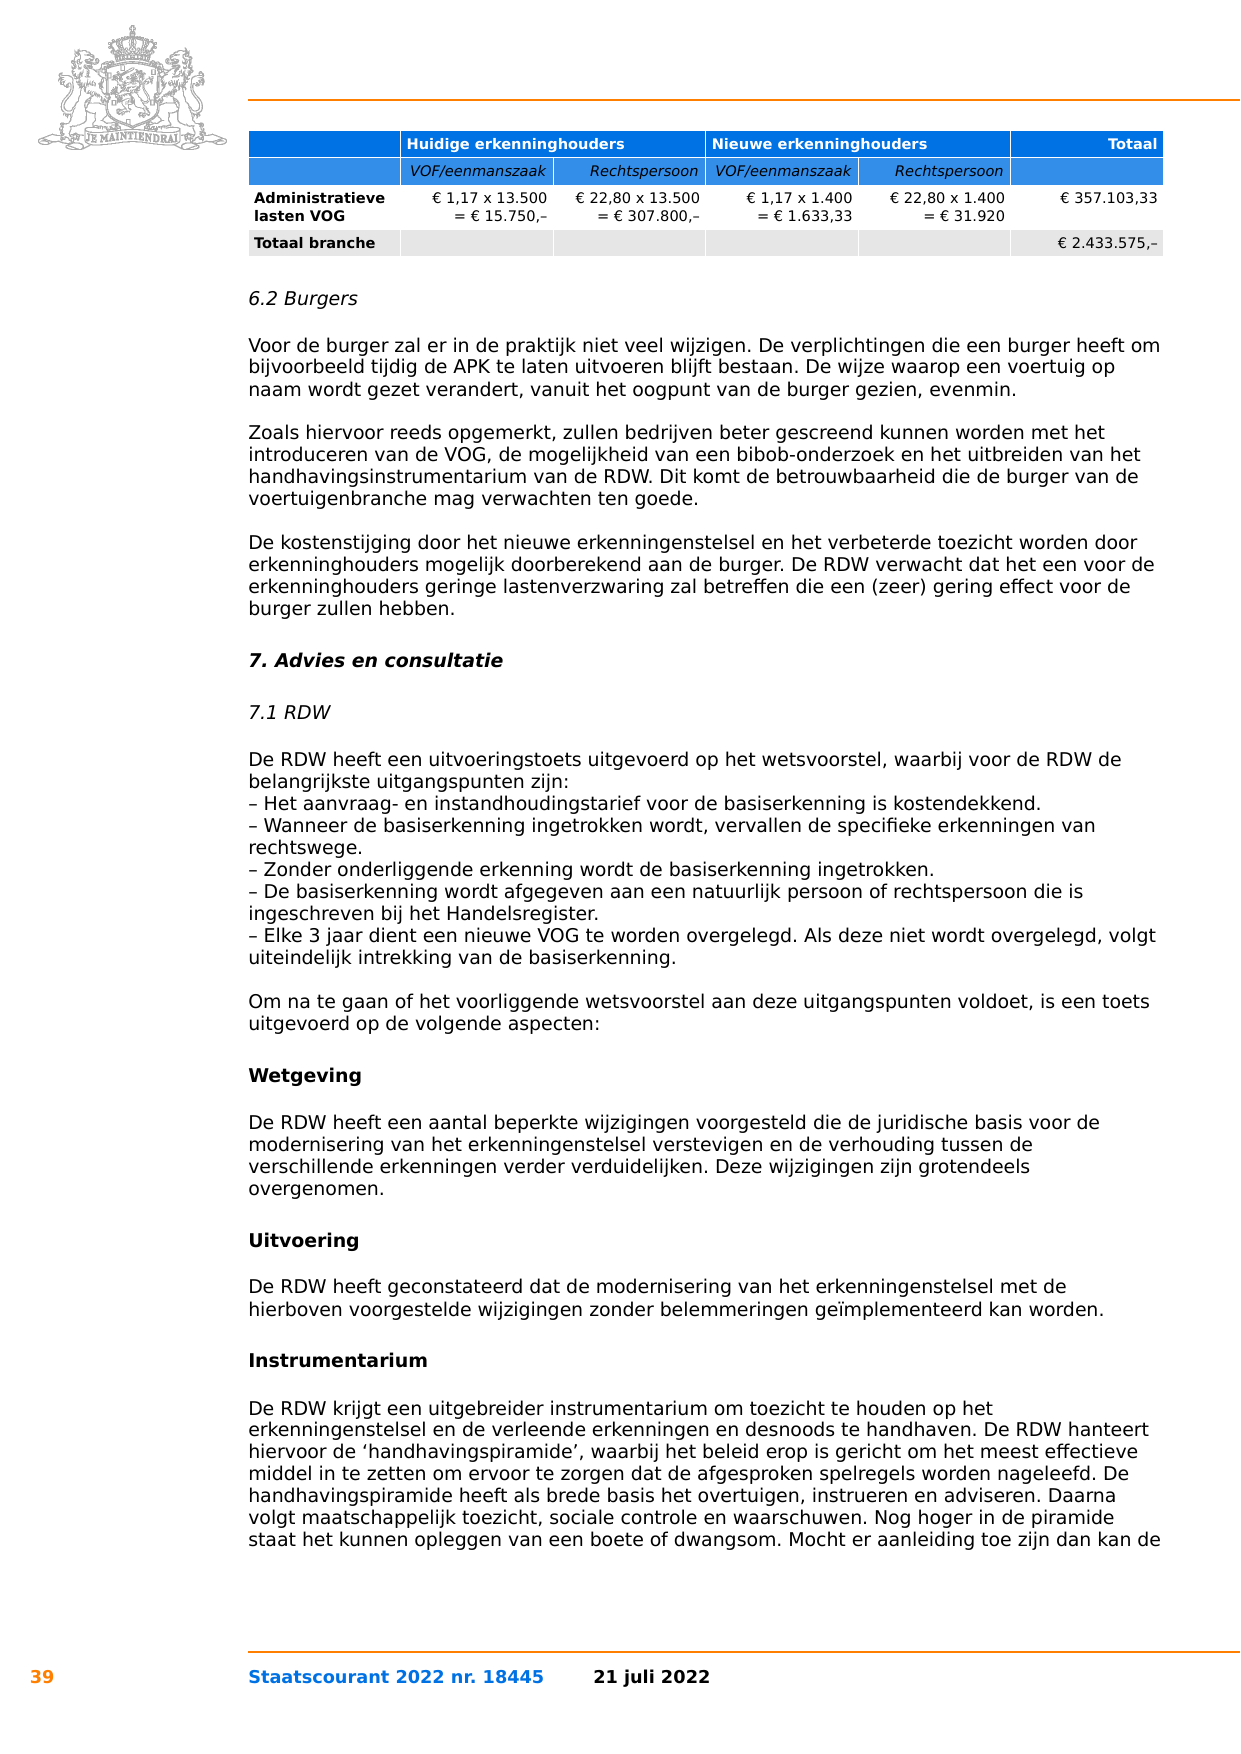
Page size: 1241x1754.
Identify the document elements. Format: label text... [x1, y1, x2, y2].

table_cell € 1,17 x 1.400 = € 1.633,33 [706, 186, 858, 229]
table_cell € 22,80 x 1.400 = € 31.920 [859, 186, 1010, 229]
picture [38, 25, 227, 150]
table_cell [401, 230, 553, 256]
text – Elke 3 jaar dient een nieuwe VOG te worden overgelegd. Als deze niet wordt overgelegd, volgt uiteindelijk intrekking van de basiserkenning. [248, 925, 1163, 969]
table_cell € 22,80 x 13.500 = € 307.800,– [554, 186, 705, 229]
table_cell € 357.103,33 [1011, 186, 1163, 229]
table_cell Administratieve lasten VOG [249, 186, 400, 229]
subtitle Instrumentarium [248, 1350, 1163, 1372]
table_cell Totaal branche [249, 230, 400, 256]
subtitle Wetgeving [248, 1064, 1163, 1087]
table_cell Rechtspersoon [859, 158, 1010, 185]
text De RDW heeft een uitvoeringstoets uitgevoerd op het wetsvoorstel, waarbij voor de RDW de belangrijkste uitgangspunten zijn: [248, 749, 1163, 793]
subtitle 7. Advies en consultatie [248, 650, 1163, 672]
table_header Nieuwe erkenninghouders [706, 131, 1010, 157]
text – Het aanvraag- en instandhoudingstarief voor de basiserkenning is kostendekkend. [248, 793, 1163, 815]
text Voor de burger zal er in de praktijk niet veel wijzigen. De verplichtingen die een burger heeft om bijvoorbeeld tijdig de APK te laten uitvoeren blijft bestaan. De wijze waarop een voertuig op naam wordt gezet verandert, vanuit het oogpunt van de burger gezien, evenmin. [248, 334, 1163, 400]
table_cell [706, 230, 858, 256]
table_cell Rechtspersoon [554, 158, 705, 185]
table_cell [249, 158, 400, 185]
text Zoals hiervoor reeds opgemerkt, zullen bedrijven beter gescreend kunnen worden met het introduceren van de VOG, de mogelijkheid van een bibob-onderzoek en het uitbreiden van het handhavingsinstrumentarium van de RDW. Dit komt de betrouwbaarheid die de burger van de voertuigenbranche mag verwachten ten goede. [248, 422, 1163, 510]
subtitle 7.1 RDW [248, 702, 1163, 724]
subtitle Uitvoering [248, 1229, 1163, 1251]
text – Wanneer de basiserkenning ingetrokken wordt, vervallen de specifieke erkenningen van rechtswege. [248, 815, 1163, 859]
text Om na te gaan of het voorliggende wetsvoorstel aan deze uitgangspunten voldoet, is een toets uitgevoerd op de volgende aspecten: [248, 991, 1163, 1034]
subtitle 6.2 Burgers [248, 287, 1163, 309]
table_cell € 2.433.575,– [1011, 230, 1163, 256]
table_cell € 1,17 x 13.500 = € 15.750,– [401, 186, 553, 229]
text – De basiserkenning wordt afgegeven aan een natuurlijk persoon of rechtspersoon die is ingeschreven bij het Handelsregister. [248, 881, 1163, 925]
text De RDW krijgt een uitgebreider instrumentarium om toezicht te houden op het erkenningenstelsel en de verleende erkenningen en desnoods te handhaven. De RDW hanteert hiervoor de ‘handhavingspiramide’, waarbij het beleid erop is gericht om het meest effectieve middel in te zetten om ervoor te zorgen dat de afgesproken spelregels worden nageleefd. De handhavingspiramide heeft als brede basis het overtuigen, instrueren en adviseren. Daarna volgt maatschappelijk toezicht, sociale controle en waarschuwen. Nog hoger in de piramide staat het kunnen opleggen van een boete of dwangsom. Mocht er aanleiding toe zijn dan kan de [248, 1397, 1163, 1551]
table_cell [554, 230, 705, 256]
table_cell VOF/eenmanszaak [401, 158, 553, 185]
table_cell VOF/eenmanszaak [706, 158, 858, 185]
table_header [249, 131, 400, 157]
table_header Totaal [1011, 131, 1163, 157]
table_header Huidige erkenninghouders [401, 131, 705, 157]
text – Zonder onderliggende erkenning wordt de basiserkenning ingetrokken. [248, 859, 1163, 881]
text De RDW heeft geconstateerd dat de modernisering van het erkenningenstelsel met de hierboven voorgestelde wijzigingen zonder belemmeringen geïmplementeerd kan worden. [248, 1276, 1163, 1320]
table_cell [859, 230, 1010, 256]
table_cell [1011, 158, 1163, 185]
text De kostenstijging door het nieuwe erkenningenstelsel en het verbeterde toezicht worden door erkenninghouders mogelijk doorberekend aan de burger. De RDW verwacht dat het een voor de erkenninghouders geringe lastenverzwaring zal betreffen die een (zeer) gering effect voor de burger zullen hebben. [248, 532, 1163, 620]
text De RDW heeft een aantal beperkte wijzigingen voorgesteld die de juridische basis voor de modernisering van het erkenningenstelsel verstevigen en de verhouding tussen de verschillende erkenningen verder verduidelijken. Deze wijzigingen zijn grotendeels overgenomen. [248, 1112, 1163, 1199]
